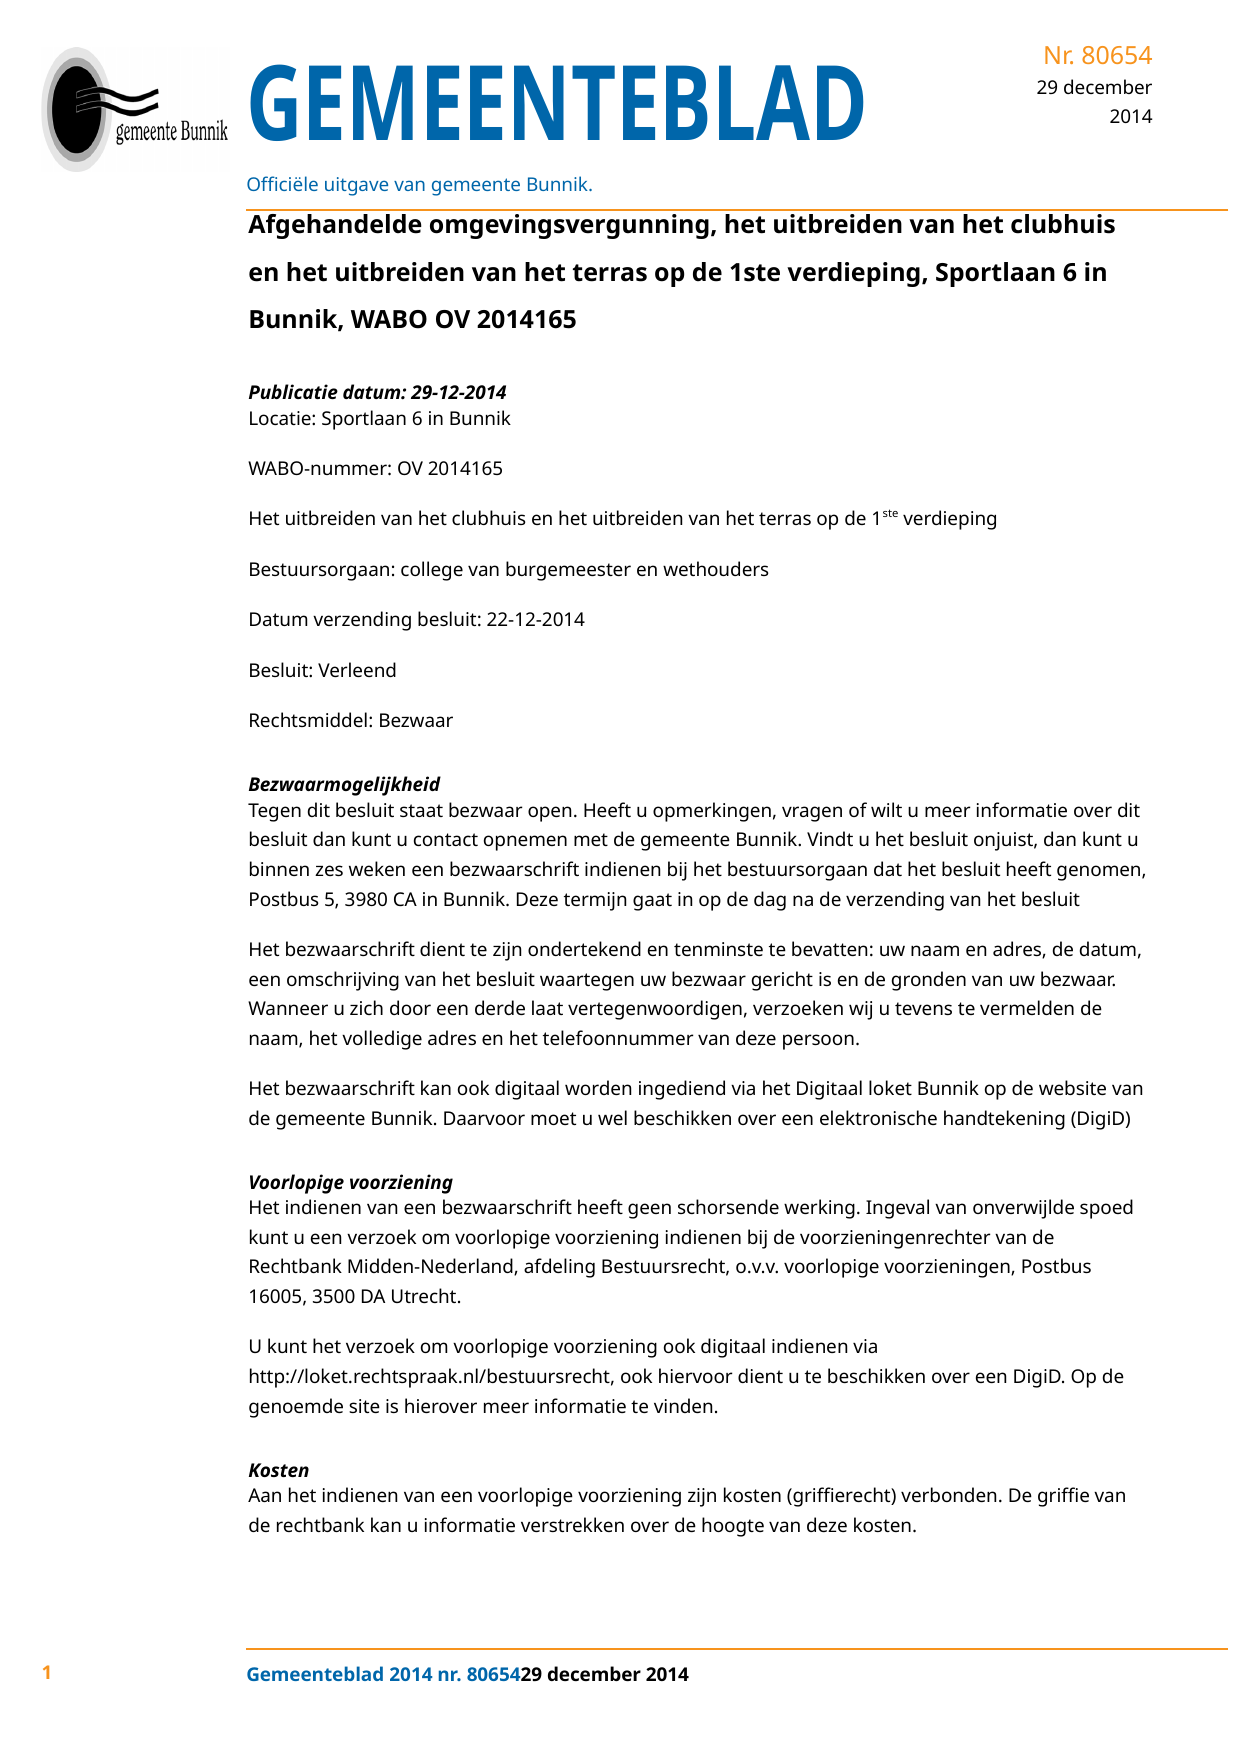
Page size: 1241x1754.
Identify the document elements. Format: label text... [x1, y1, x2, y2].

text Het indienen van een bezwaarschrift heeft geen schorsende werking. Ingeval van onverwijlde spoed kunt u een verzoek om voorlopige voorziening indienen bij de voorzieningenrechter van de Rechtbank Midden-Nederland, afdeling Bestuursrecht, o.v.v. voorlopige voorzieningen, Postbus 16005, 3500 DA Utrecht. [248, 1194, 1152, 1309]
text Het bezwaarschrift dient te zijn ondertekend en tenminste te bevatten: uw naam en adres, de datum, een omschrijving van het besluit waartegen uw bezwaar gericht is en de gronden van uw bezwaar. Wanneer u zich door een derde laat vertegenwoordigen, verzoeken wij u tevens te vermelden de naam, het volledige adres en het telefoonnummer van deze persoon. [248, 936, 1152, 1051]
text Afgehandelde omgevingsvergunning, het uitbreiden van het clubhuis en het uitbreiden van het terras op de 1ste verdieping, Sportlaan 6 in Bunnik, WABO OV 2014165 [248, 211, 1152, 336]
text Tegen dit besluit staat bezwaar open. Heeft u opmerkingen, vragen of wilt u meer informatie over dit besluit dan kunt u contact opnemen met de gemeente Bunnik. Vindt u het besluit onjuist, dan kunt u binnen zes weken een bezwaarschrift indienen bij het bestuursorgaan dat het besluit heeft genomen, Postbus 5, 3980 CA in Bunnik. Deze termijn gaat in op de dag na de verzending van het besluit [248, 797, 1152, 911]
text U kunt het verzoek om voorlopige voorziening ook digitaal indienen via http://loket.rechtspraak.nl/bestuursrecht, ook hiervoor dient u te beschikken over een DigiD. Op de genoemde site is hierover meer informatie te vinden. [248, 1334, 1152, 1419]
text Locatie: Sportlaan 6 in Bunnik [248, 405, 1152, 431]
text Datum verzending besluit: 22-12-2014 [248, 606, 1152, 632]
text Besluit: Verleend [248, 657, 1152, 683]
text Het bezwaarschrift kan ook digitaal worden ingediend via het Digitaal loket Bunnik op de website van de gemeente Bunnik. Daarvoor moet u wel beschikken over een elektronische handtekening (DigiD) [248, 1075, 1152, 1131]
picture [41, 47, 231, 172]
text Publicatie datum: 29-12-2014 [248, 379, 1152, 405]
text Kosten [248, 1457, 1152, 1483]
text Bestuursorgaan: college van burgemeester en wethouders [248, 556, 1152, 582]
text WABO-nummer: OV 2014165 [248, 455, 1152, 481]
text Rechtsmiddel: Bezwaar [248, 707, 1152, 733]
text Aan het indienen van een voorlopige voorziening zijn kosten (griffierecht) verbonden. De griffie van de rechtbank kan u informatie verstrekken over de hoogte van deze kosten. [248, 1483, 1152, 1538]
text Bezwaarmogelijkheid [248, 771, 1152, 797]
text Het uitbreiden van het clubhuis en het uitbreiden van het terras op de 1ste verdieping [248, 506, 1152, 531]
text Voorlopige voorziening [248, 1169, 1152, 1194]
